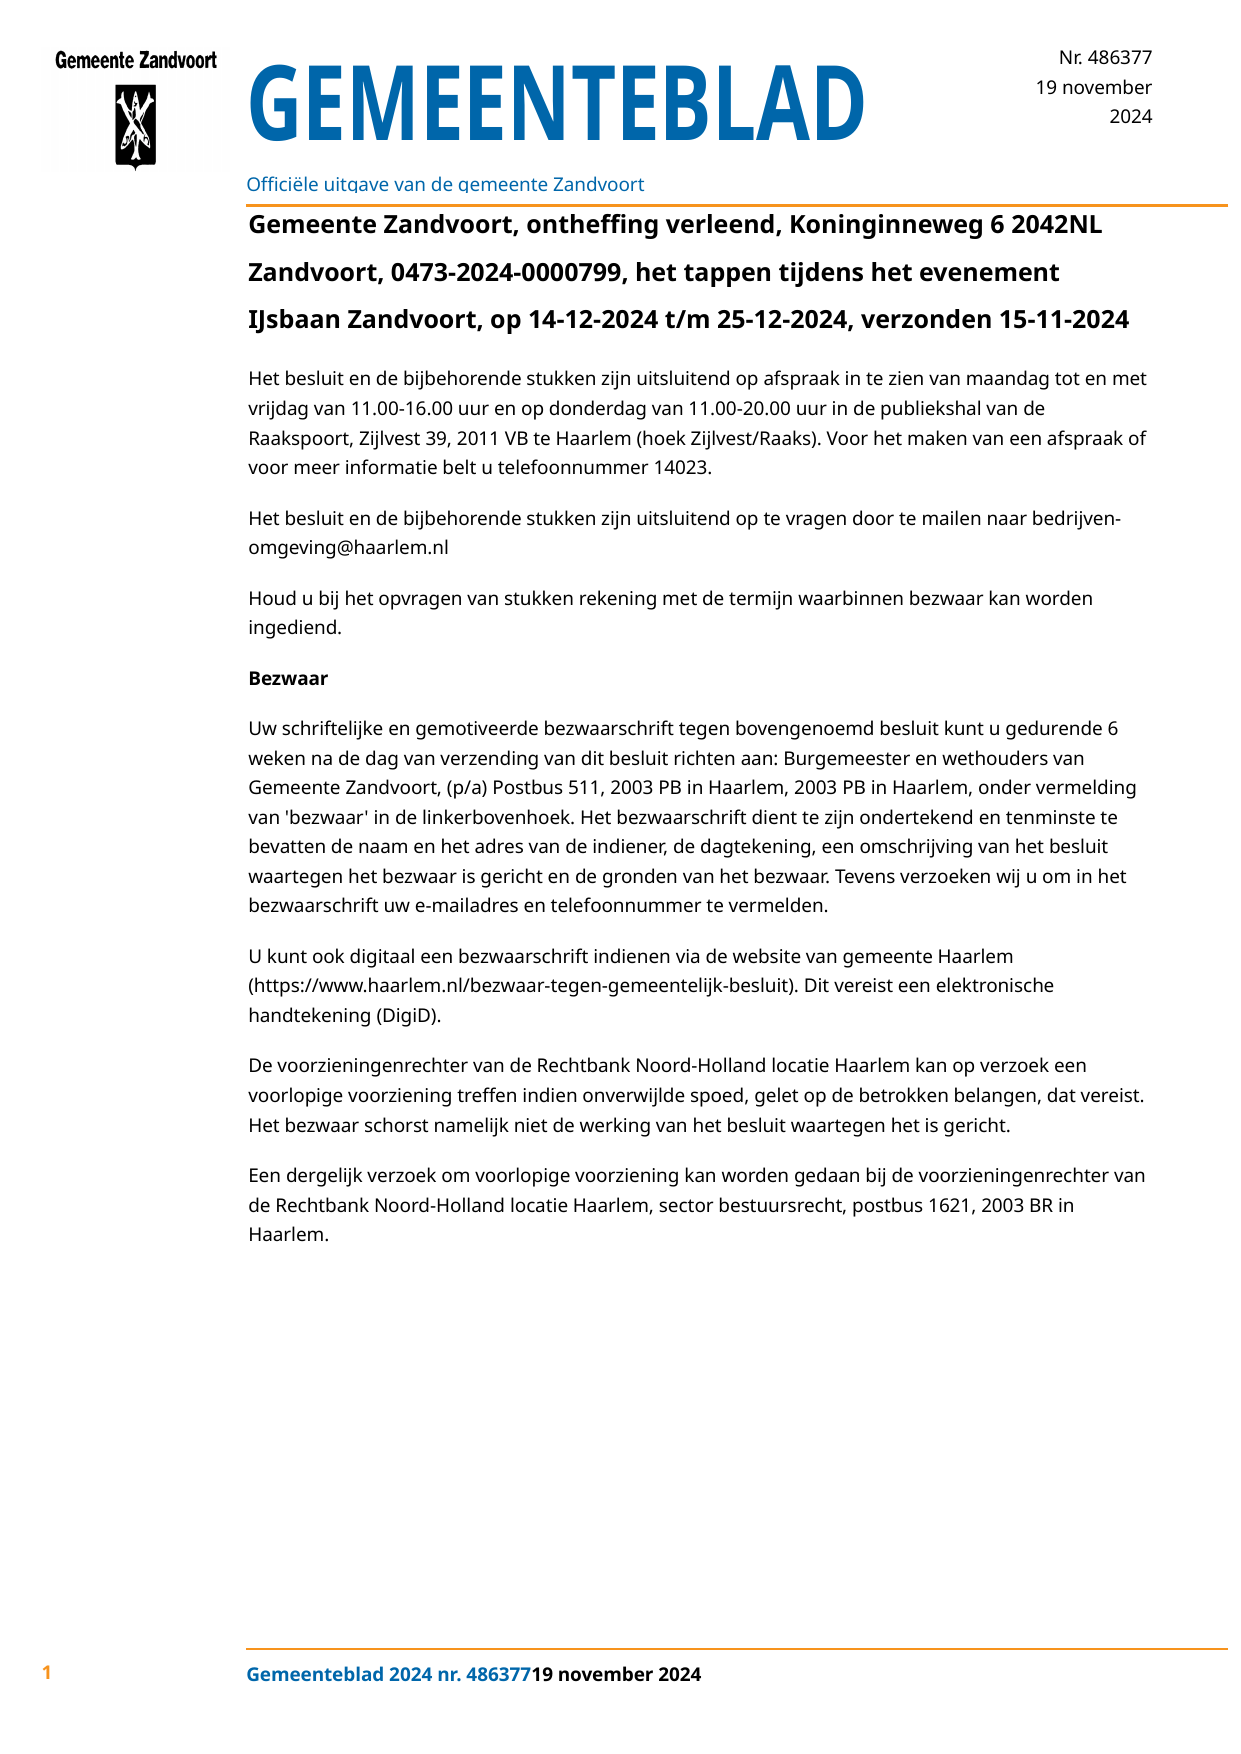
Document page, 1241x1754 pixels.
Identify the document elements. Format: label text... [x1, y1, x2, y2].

text Het besluit en de bijbehorende stukken zijn uitsluitend op afspraak in te zien van maandag tot en met vrijdag van 11.00-16.00 uur en op donderdag van 11.00-20.00 uur in de publiekshal van de Raakspoort, Zijlvest 39, 2011 VB te Haarlem (hoek Zijlvest/Raaks). Voor het maken van een afspraak of voor meer informatie belt u telefoonnummer 14023. [248, 366, 1152, 480]
text Uw schriftelijke en gemotiveerde bezwaarschrift tegen bovengenoemd besluit kunt u gedurende 6 weken na de dag van verzending van dit besluit richten aan: Burgemeester en wethouders van Gemeente Zandvoort, (p/a) Postbus 511, 2003 PB in Haarlem, 2003 PB in Haarlem, onder vermelding van 'bezwaar' in de linkerbovenhoek. Het bezwaarschrift dient te zijn ondertekend en tenminste te bevatten de naam en het adres van de indiener, de dagtekening, een omschrijving van het besluit waartegen het bezwaar is gericht en de gronden van het bezwaar. Tevens verzoeken wij u om in het bezwaarschrift uw e-mailadres en telefoonnummer te vermelden. [248, 715, 1152, 918]
text Gemeente Zandvoort, ontheffing verleend, Koninginneweg 6 2042NL Zandvoort, 0473-2024-0000799, het tappen tijdens het evenement IJsbaan Zandvoort, op 14-12-2024 t/m 25-12-2024, verzonden 15-11-2024 [248, 207, 1152, 336]
text Het besluit en de bijbehorende stukken zijn uitsluitend op te vragen door te mailen naar bedrijven-omgeving@haarlem.nl [248, 505, 1152, 560]
text De voorzieningenrechter van de Rechtbank Noord-Holland locatie Haarlem kan op verzoek een voorlopige voorziening treffen indien onverwijlde spoed, gelet op de betrokken belangen, dat vereist. Het bezwaar schorst namelijk niet de werking van het besluit waartegen het is gericht. [248, 1053, 1152, 1137]
text Een dergelijk verzoek om voorlopige voorziening kan worden gedaan bij de voorzieningenrechter van de Rechtbank Noord-Holland locatie Haarlem, sector bestuursrecht, postbus 1621, 2003 BR in Haarlem. [248, 1162, 1152, 1247]
text Bezwaar [248, 665, 1152, 690]
text Houd u bij het opvragen van stukken rekening met de termijn waarbinnen bezwaar kan worden ingediend. [248, 585, 1152, 640]
picture [41, 47, 231, 172]
text U kunt ook digitaal een bezwaarschrift indienen via de website van gemeente Haarlem (https://www.haarlem.nl/bezwaar-tegen-gemeentelijk-besluit). Dit vereist een elektronische handtekening (DigiD). [248, 943, 1152, 1028]
